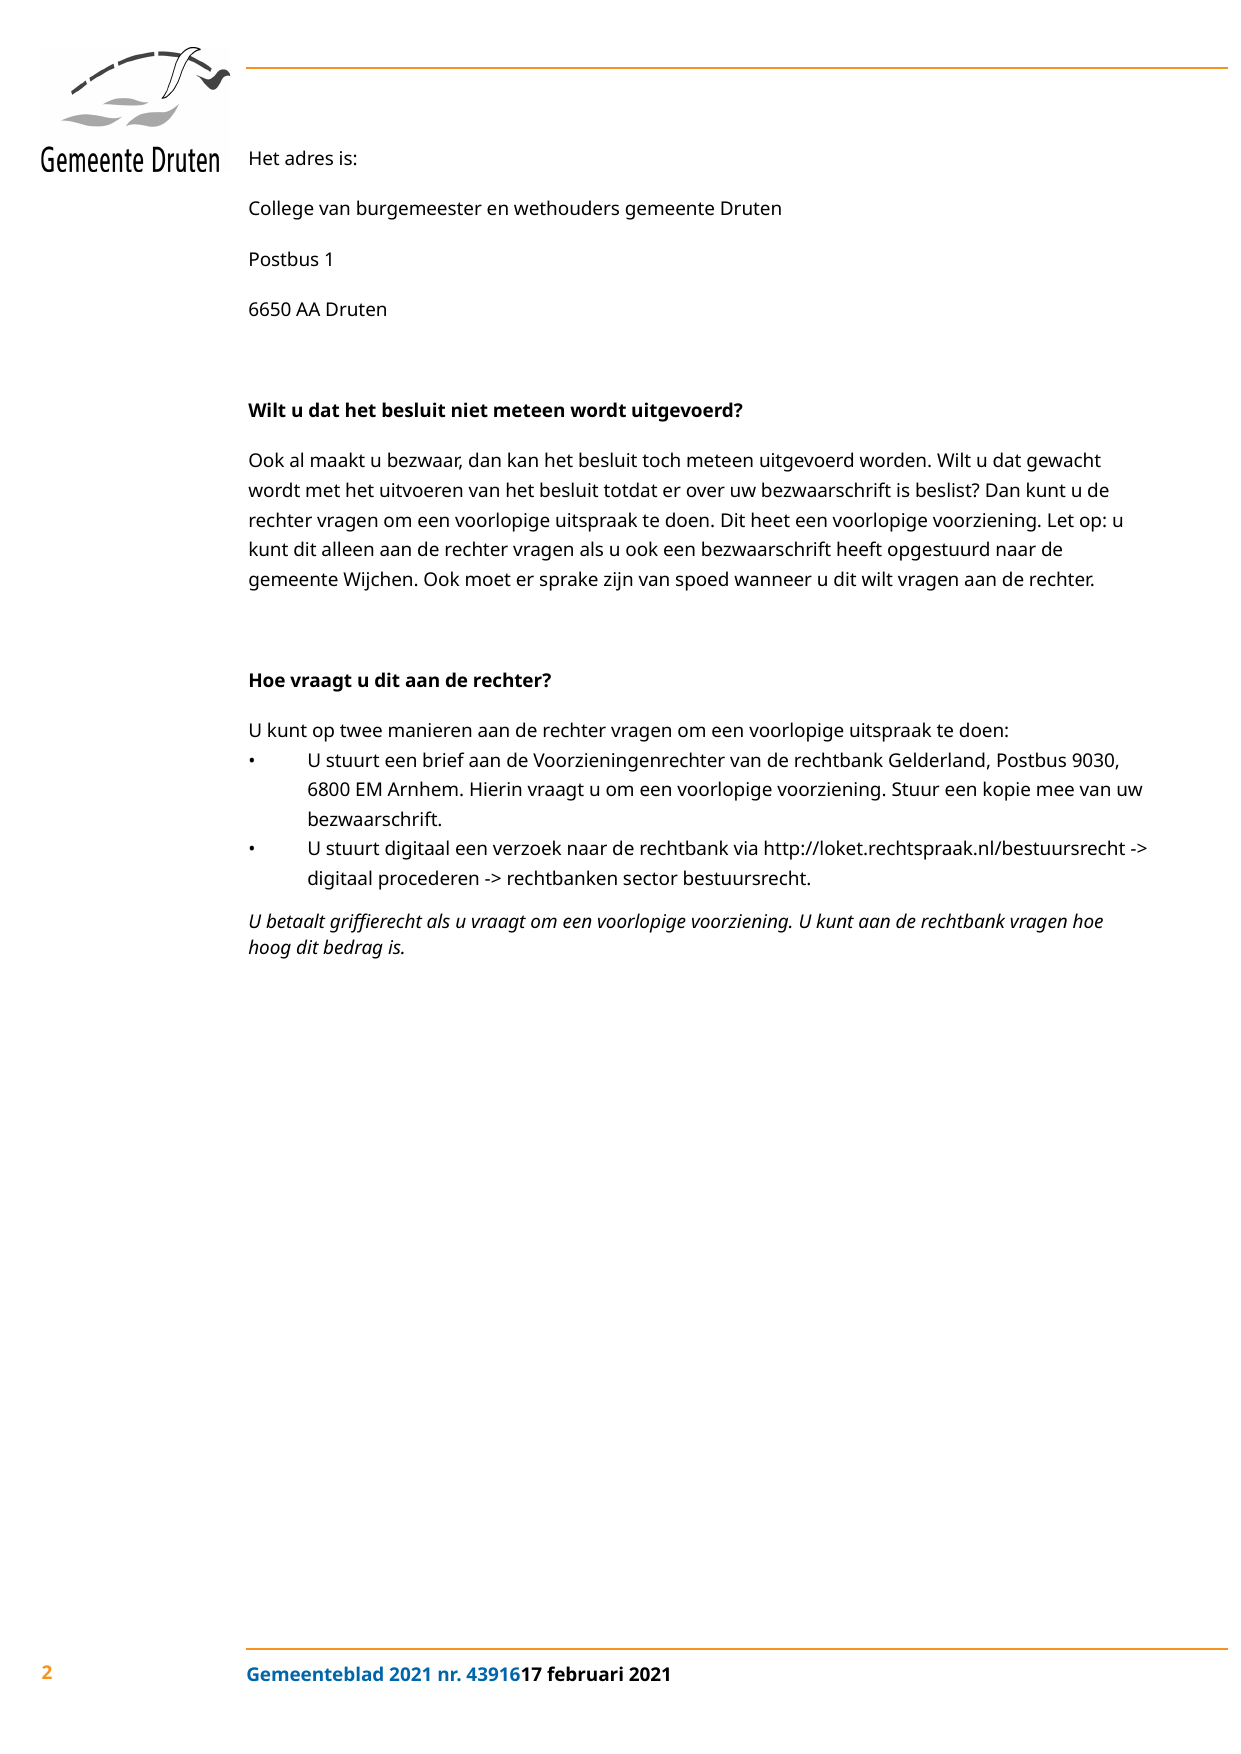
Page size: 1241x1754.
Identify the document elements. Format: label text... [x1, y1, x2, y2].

text Hoe vraagt u dit aan de rechter? [248, 667, 1152, 693]
text Postbus 1 [248, 246, 1152, 272]
text Het adres is: [248, 145, 1152, 171]
text College van burgemeester en wethouders gemeente Druten [248, 196, 1152, 221]
text U kunt op twee manieren aan de rechter vragen om een voorlopige uitspraak te doen: [248, 717, 1152, 743]
list U stuurt digitaal een verzoek naar de rechtbank via http://loket.rechtspraak.nl/bestuursrecht -> digitaal procederen -> rechtbanken sector bestuursrecht. [248, 836, 1152, 891]
text 6650 AA Druten [248, 296, 1152, 322]
text Wilt u dat het besluit niet meteen wordt uitgevoerd? [248, 397, 1152, 423]
text Ook al maakt u bezwaar, dan kan het besluit toch meteen uitgevoerd worden. Wilt u dat gewacht wordt met het uitvoeren van het besluit totdat er over uw bezwaarschrift is beslist? Dan kunt u de rechter vragen om een voorlopige uitspraak te doen. Dit heet een voorlopige voorziening. Let op: u kunt dit alleen aan de rechter vragen als u ook een bezwaarschrift heeft opgestuurd naar de gemeente Wijchen. Ook moet er sprake zijn van spoed wanneer u dit wilt vragen aan de rechter. [248, 448, 1152, 592]
picture [41, 47, 231, 172]
list U stuurt een brief aan de Voorzieningenrechter van de rechtbank Gelderland, Postbus 9030, 6800 EM Arnhem. Hierin vraagt u om een voorlopige voorziening. Stuur een kopie mee van uw bezwaarschrift. [248, 747, 1152, 832]
text U betaalt griffierecht als u vraagt om een voorlopige voorziening. U kunt aan de rechtbank vragen hoe hoog dit bedrag is. [248, 908, 1152, 960]
